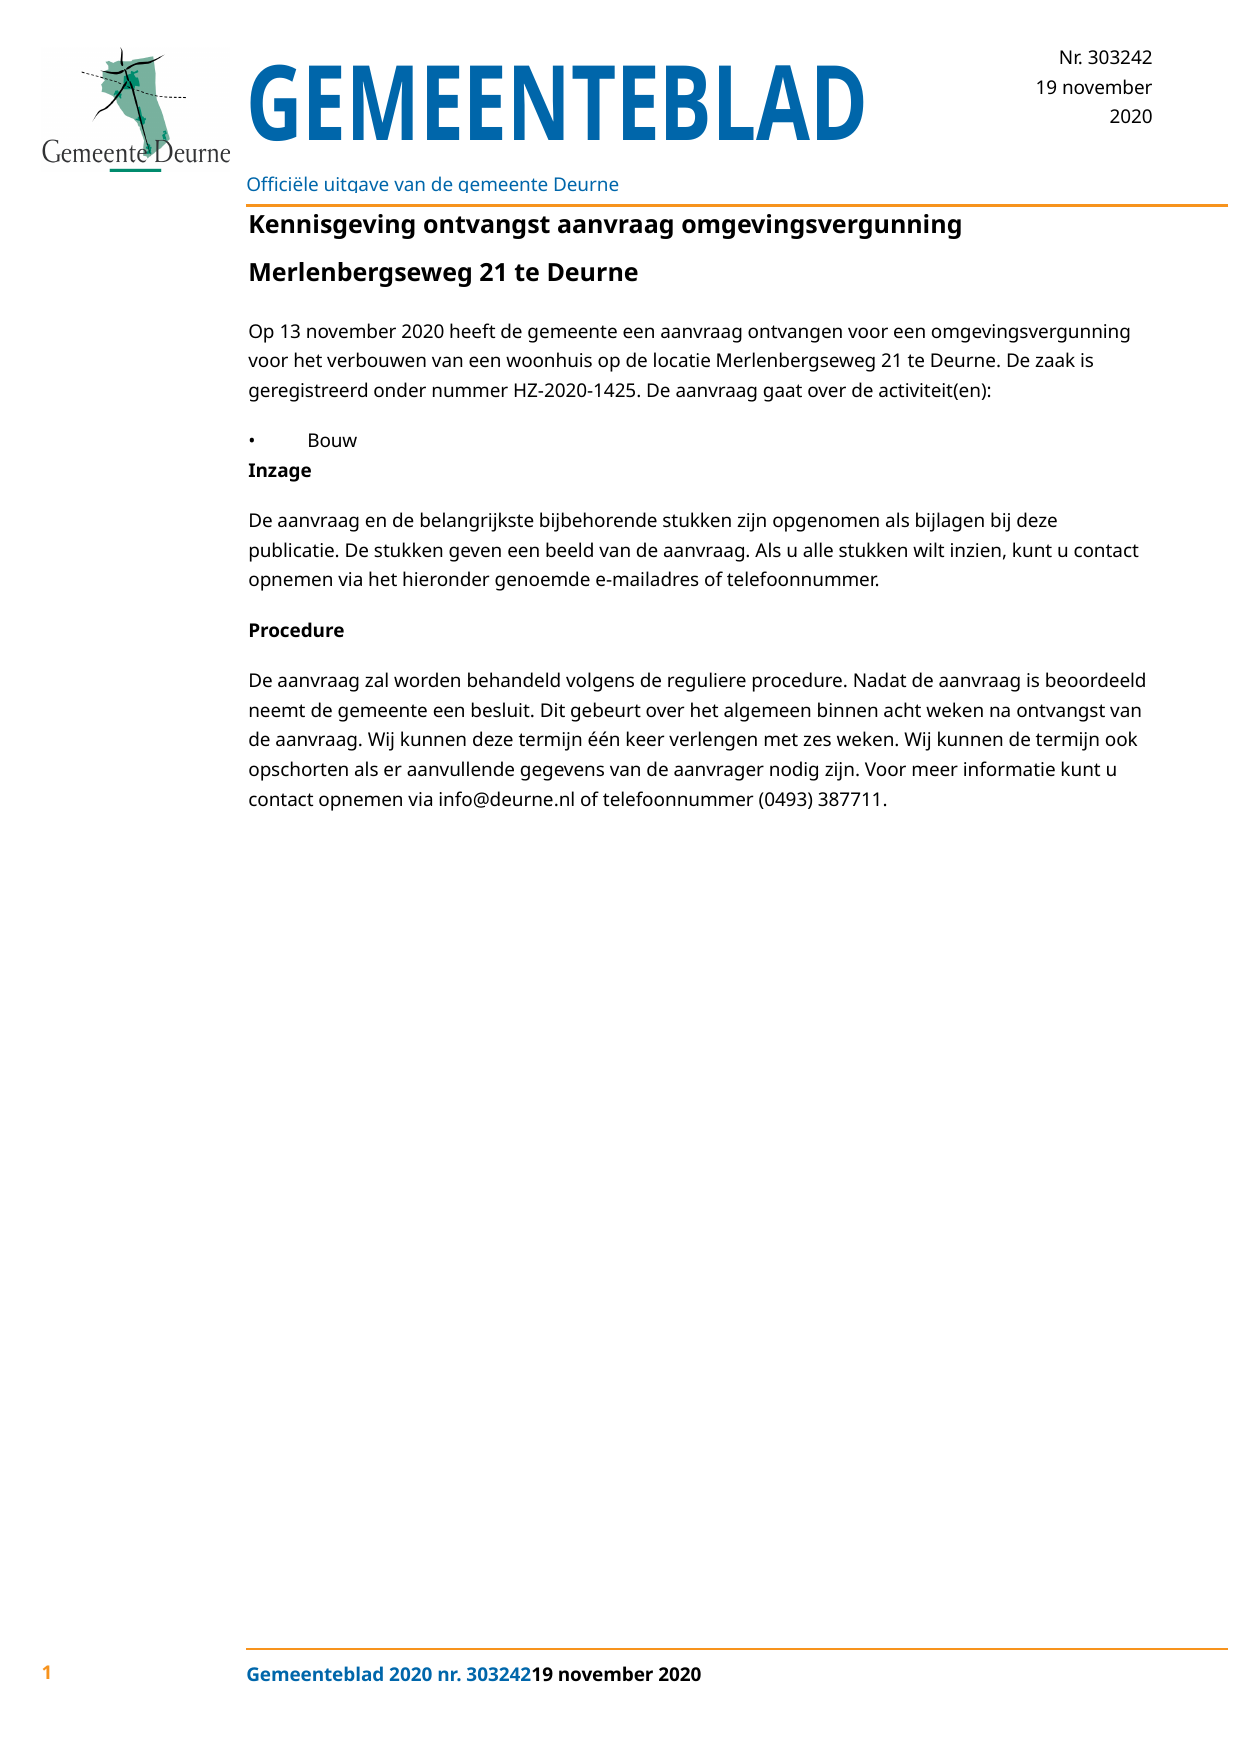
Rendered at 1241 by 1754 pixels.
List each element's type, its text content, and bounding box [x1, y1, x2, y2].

text De aanvraag en de belangrijkste bijbehorende stukken zijn opgenomen als bijlagen bij deze publicatie. De stukken geven een beeld van de aanvraag. Als u alle stukken wilt inzien, kunt u contact opnemen via het hieronder genoemde e-mailadres of telefoonnummer. [248, 507, 1152, 592]
list Bouw [248, 427, 1152, 453]
text Op 13 november 2020 heeft de gemeente een aanvraag ontvangen voor een omgevingsvergunning voor het verbouwen van een woonhuis op de locatie Merlenbergseweg 21 te Deurne. De zaak is geregistreerd onder nummer HZ-2020-1425. De aanvraag gaat over de activiteit(en): [248, 318, 1152, 403]
text Procedure [248, 617, 1152, 643]
text Inzage [248, 457, 1152, 483]
picture [41, 47, 231, 172]
text De aanvraag zal worden behandeld volgens de reguliere procedure. Nadat de aanvraag is beoordeeld neemt de gemeente een besluit. Dit gebeurt over het algemeen binnen acht weken na ontvangst van de aanvraag. Wij kunnen deze termijn één keer verlengen met zes weken. Wij kunnen de termijn ook opschorten als er aanvullende gegevens van de aanvrager nodig zijn. Voor meer informatie kunt u contact opnemen via info@deurne.nl of telefoonnummer (0493) 387711. [248, 667, 1152, 812]
text Kennisgeving ontvangst aanvraag omgevingsvergunning Merlenbergseweg 21 te Deurne [248, 207, 1152, 288]
